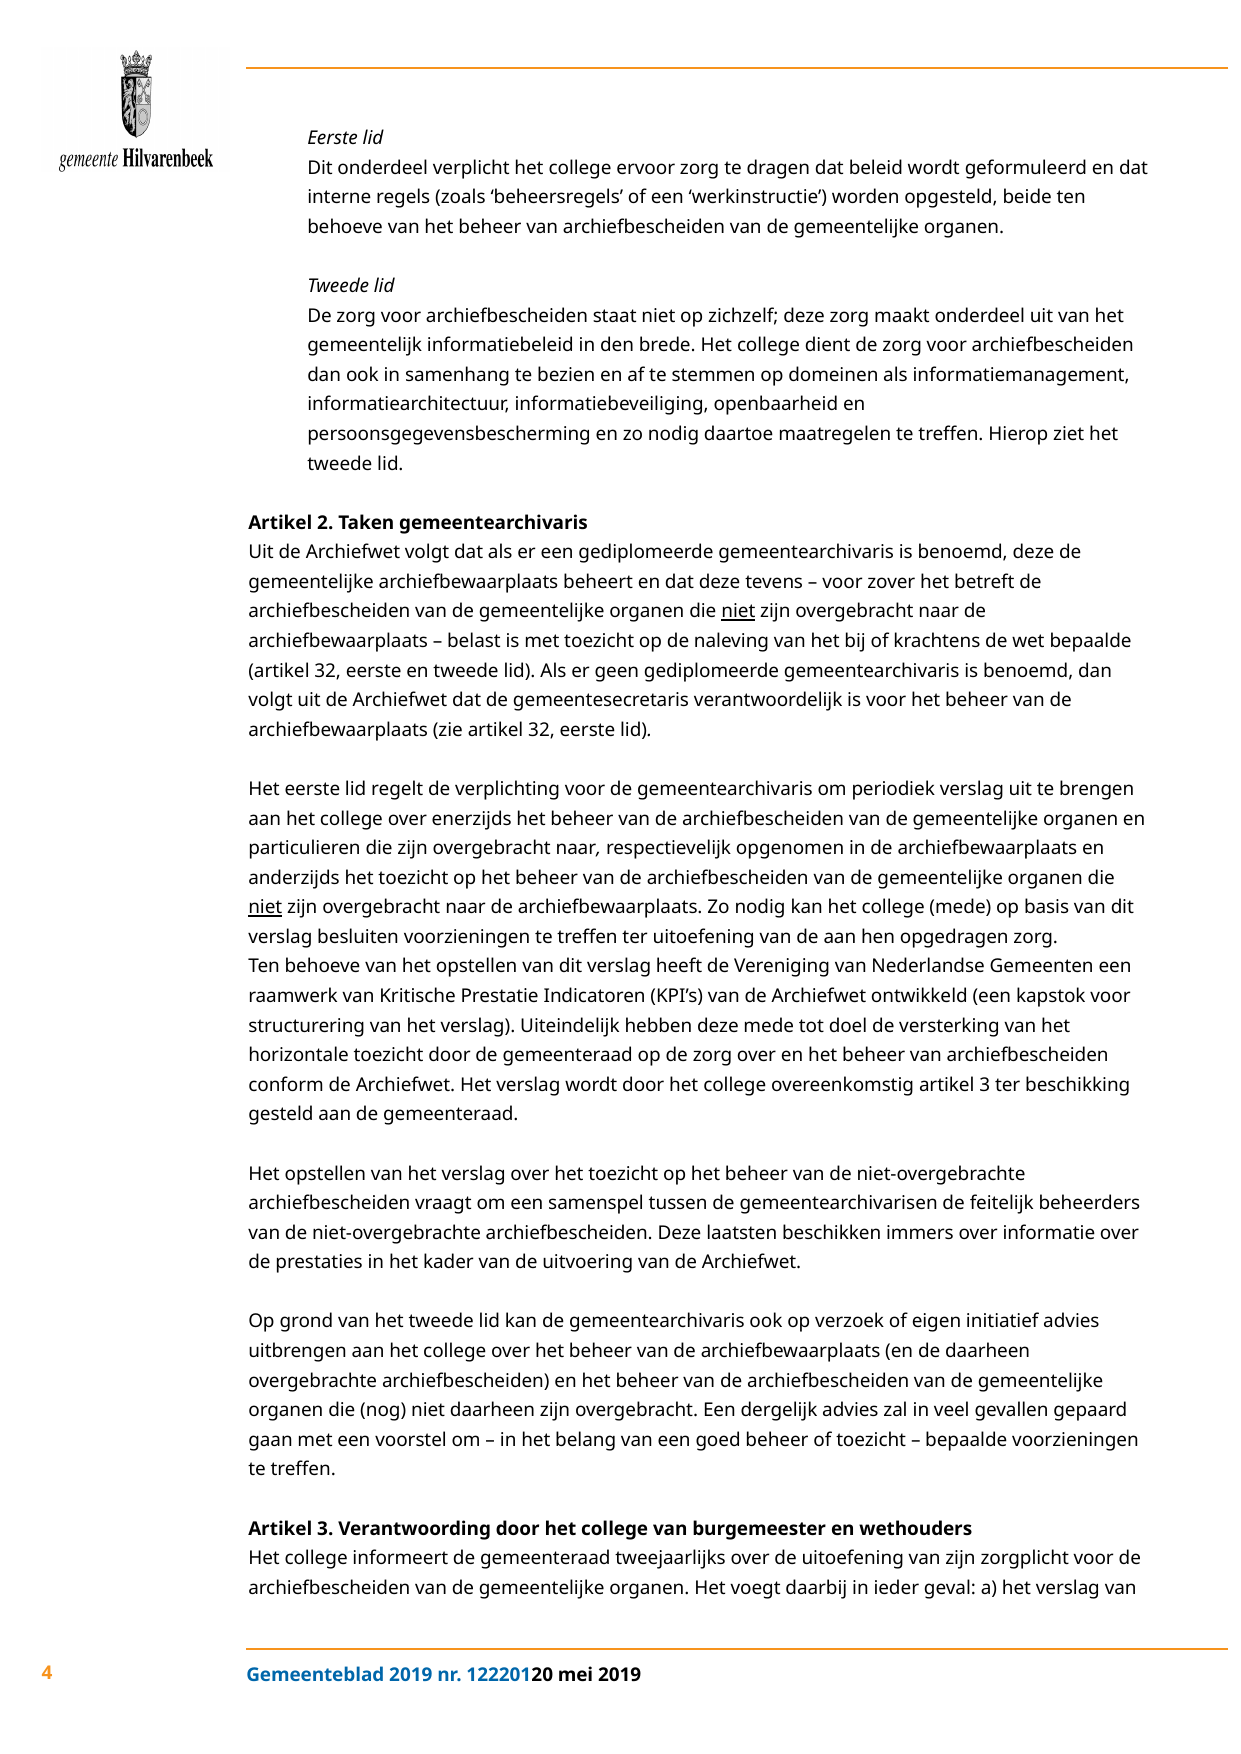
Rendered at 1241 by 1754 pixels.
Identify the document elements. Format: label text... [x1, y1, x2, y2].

text Op grond van het tweede lid kan de gemeentearchivaris ook op verzoek of eigen initiatief advies uitbrengen aan het college over het beheer van de archiefbewaarplaats (en de daarheen overgebrachte archiefbescheiden) en het beheer van de archiefbescheiden van de gemeentelijke organen die (nog) niet daarheen zijn overgebracht. Een dergelijk advies zal in veel gevallen gepaard gaan met een voorstel om – in het belang van een goed beheer of toezicht – bepaalde voorzieningen te treffen. [248, 1308, 1152, 1481]
text Uit de Archiefwet volgt dat als er een gediplomeerde gemeentearchivaris is benoemd, deze de gemeentelijke archiefbewaarplaats beheert en dat deze tevens – voor zover het betreft de archiefbescheiden van de gemeentelijke organen die niet zijn overgebracht naar de archiefbewaarplaats – belast is met toezicht op de naleving van het bij of krachtens de wet bepaalde (artikel 32, eerste en tweede lid). Als er geen gediplomeerde gemeentearchivaris is benoemd, dan volgt uit de Archiefwet dat de gemeentesecretaris verantwoordelijk is voor het beheer van de archiefbewaarplaats (zie artikel 32, eerste lid). [248, 538, 1152, 742]
list Dit onderdeel verplicht het college ervoor zorg te dragen dat beleid wordt geformuleerd en dat interne regels (zoals ‘beheersregels’ of een ‘werkinstructie’) worden opgesteld, beide ten behoeve van het beheer van archiefbescheiden van de gemeentelijke organen. [248, 154, 1152, 239]
list De zorg voor archiefbescheiden staat niet op zichzelf; deze zorg maakt onderdeel uit van het gemeentelijk informatiebeleid in den brede. Het college dient de zorg voor archiefbescheiden dan ook in samenhang te bezien en af te stemmen op domeinen als informatiemanagement, informatiearchitectuur, informatiebeveiliging, openbaarheid en persoonsgegevensbescherming en zo nodig daartoe maatregelen te treffen. Hierop ziet het tweede lid. [248, 302, 1152, 476]
list Tweede lid [248, 272, 1152, 298]
text Het eerste lid regelt de verplichting voor de gemeentearchivaris om periodiek verslag uit te brengen aan het college over enerzijds het beheer van de archiefbescheiden van de gemeentelijke organen en particulieren die zijn overgebracht naar, respectievelijk opgenomen in de archiefbewaarplaats en anderzijds het toezicht op het beheer van de archiefbescheiden van de gemeentelijke organen die niet zijn overgebracht naar de archiefbewaarplaats. Zo nodig kan het college (mede) op basis van dit verslag besluiten voorzieningen te treffen ter uitoefening van de aan hen opgedragen zorg. [248, 775, 1152, 949]
text Ten behoeve van het opstellen van dit verslag heeft de Vereniging van Nederlandse Gemeenten een raamwerk van Kritische Prestatie Indicatoren (KPI’s) van de Archiefwet ontwikkeld (een kapstok voor structurering van het verslag). Uiteindelijk hebben deze mede tot doel de versterking van het horizontale toezicht door de gemeenteraad op de zorg over en het beheer van archiefbescheiden conform de Archiefwet. Het verslag wordt door het college overeenkomstig artikel 3 ter beschikking gesteld aan de gemeenteraad. [248, 953, 1152, 1126]
text Het college informeert de gemeenteraad tweejaarlijks over de uitoefening van zijn zorgplicht voor de archiefbescheiden van de gemeentelijke organen. Het voegt daarbij in ieder geval: a) het verslag van [248, 1544, 1152, 1600]
text Artikel 2. Taken gemeentearchivaris [248, 509, 1152, 535]
text Artikel 3. Verantwoording door het college van burgemeester en wethouders [248, 1515, 1152, 1541]
picture [41, 47, 231, 172]
text Het opstellen van het verslag over het toezicht op het beheer van de niet-overgebrachte archiefbescheiden vraagt om een samenspel tussen de gemeentearchivarisen de feitelijk beheerders van de niet-overgebrachte archiefbescheiden. Deze laatsten beschikken immers over informatie over de prestaties in het kader van de uitvoering van de Archiefwet. [248, 1160, 1152, 1274]
list Eerste lid [248, 124, 1152, 150]
